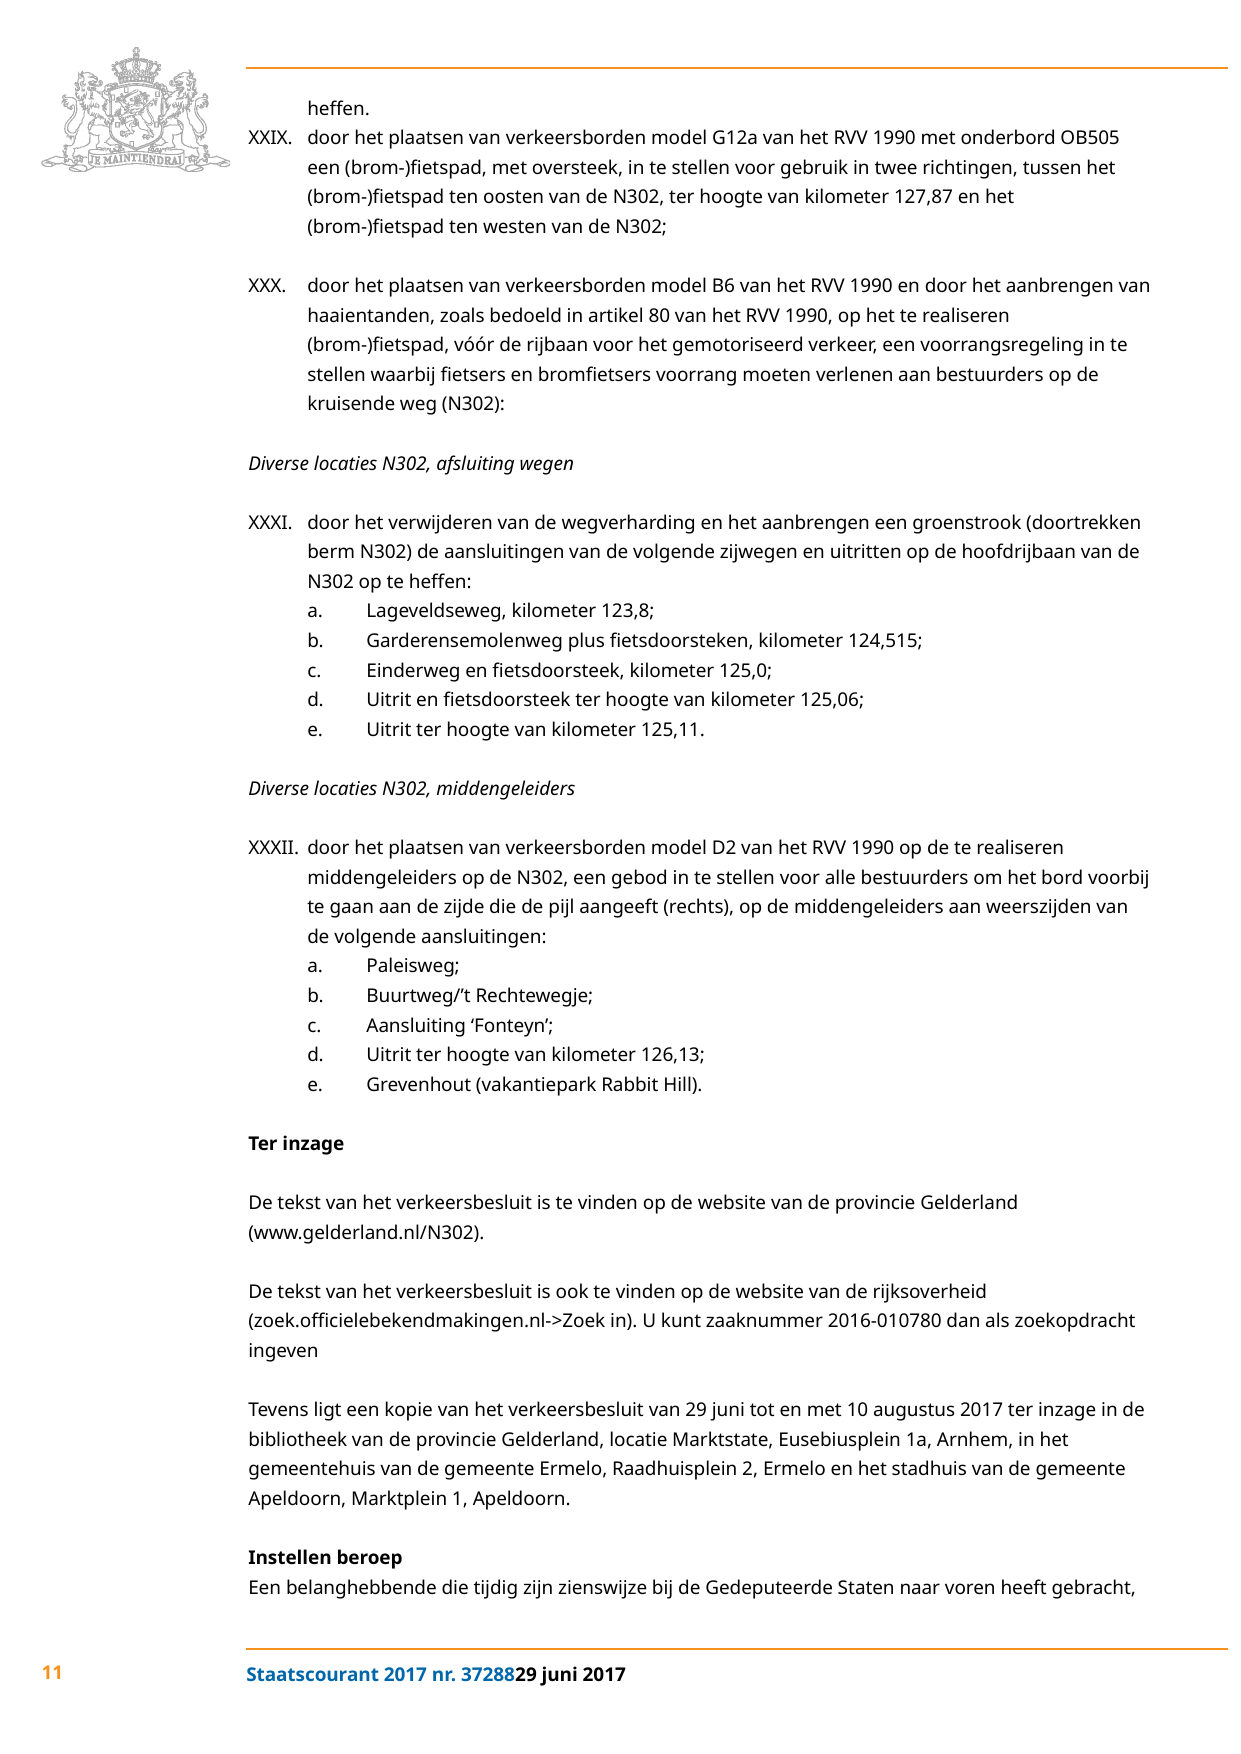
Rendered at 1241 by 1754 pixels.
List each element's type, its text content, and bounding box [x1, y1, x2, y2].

list heffen. [248, 95, 1152, 121]
list Lageveldseweg, kilometer 123,8; [307, 598, 1152, 623]
list Aansluiting ‘Fonteyn’; [307, 1012, 1152, 1038]
list Grevenhout (vakantiepark Rabbit Hill). [307, 1071, 1152, 1097]
text De tekst van het verkeersbesluit is te vinden op de website van de provincie Gelderland (www.gelderland.nl/N302). [248, 1189, 1152, 1245]
text Instellen beroep [248, 1544, 1152, 1570]
text Diverse locaties N302, middengeleiders [248, 775, 1152, 801]
list Uitrit ter hoogte van kilometer 126,13; [307, 1041, 1152, 1067]
picture [41, 47, 231, 172]
list door het plaatsen van verkeersborden model B6 van het RVV 1990 en door het aanbrengen van haaientanden, zoals bedoeld in artikel 80 van het RVV 1990, op het te realiseren (brom-)fietspad, vóór de rijbaan voor het gemotoriseerd verkeer, een voorrangsregeling in te stellen waarbij fietsers en bromfietsers voorrang moeten verlenen aan bestuurders op de kruisende weg (N302): [248, 272, 1152, 416]
list Uitrit en fietsdoorsteek ter hoogte van kilometer 125,06; [307, 686, 1152, 712]
text Diverse locaties N302, afsluiting wegen [248, 450, 1152, 476]
list Paleisweg; [307, 953, 1152, 978]
list door het plaatsen van verkeersborden model G12a van het RVV 1990 met onderbord OB505 een (brom-)fietspad, met oversteek, in te stellen voor gebruik in twee richtingen, tussen het (brom-)fietspad ten oosten van de N302, ter hoogte van kilometer 127,87 en het (brom-)fietspad ten westen van de N302; [248, 124, 1152, 239]
list door het plaatsen van verkeersborden model D2 van het RVV 1990 op de te realiseren middengeleiders op de N302, een gebod in te stellen voor alle bestuurders om het bord voorbij te gaan aan de zijde die de pijl aangeeft (rechts), op de middengeleiders aan weerszijden van de volgende aansluitingen: [248, 834, 1152, 949]
text Ter inzage [248, 1130, 1152, 1156]
list Einderweg en fietsdoorsteek, kilometer 125,0; [307, 657, 1152, 683]
list Garderensemolenweg plus fietsdoorsteken, kilometer 124,515; [307, 627, 1152, 653]
text De tekst van het verkeersbesluit is ook te vinden op de website van de rijksoverheid (zoek.officielebekendmakingen.nl->Zoek in). U kunt zaaknummer 2016-010780 dan als zoekopdracht ingeven [248, 1278, 1152, 1363]
list Uitrit ter hoogte van kilometer 125,11. [307, 716, 1152, 742]
text Tevens ligt een kopie van het verkeersbesluit van 29 juni tot en met 10 augustus 2017 ter inzage in de bibliotheek van de provincie Gelderland, locatie Marktstate, Eusebiusplein 1a, Arnhem, in het gemeentehuis van de gemeente Ermelo, Raadhuisplein 2, Ermelo en het stadhuis van de gemeente Apeldoorn, Marktplein 1, Apeldoorn. [248, 1396, 1152, 1511]
list Buurtweg/’t Rechtewegje; [307, 982, 1152, 1008]
list door het verwijderen van de wegverharding en het aanbrengen een groenstrook (doortrekken berm N302) de aansluitingen van de volgende zijwegen en uitritten op de hoofdrijbaan van de N302 op te heffen: [248, 509, 1152, 594]
text Een belanghebbende die tijdig zijn zienswijze bij de Gedeputeerde Staten naar voren heeft gebracht, [248, 1574, 1152, 1600]
